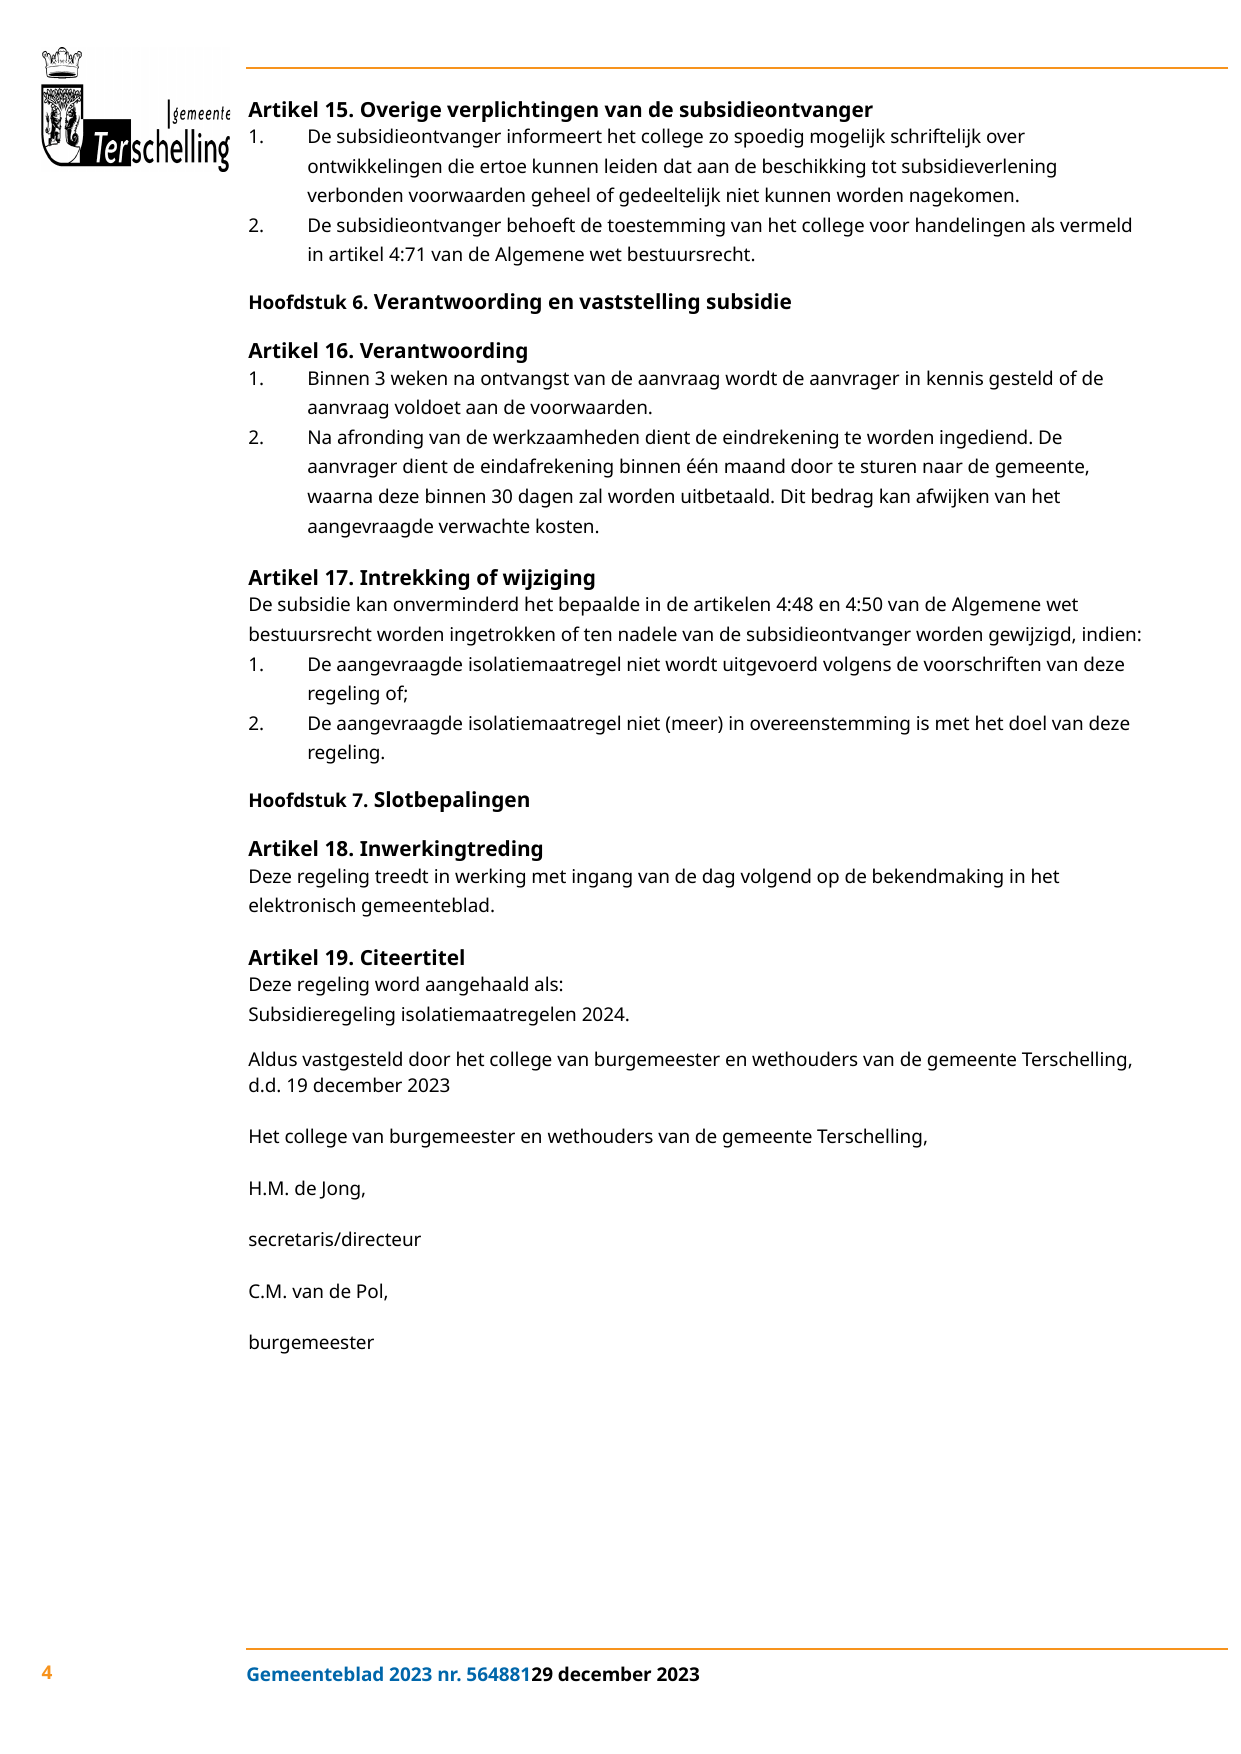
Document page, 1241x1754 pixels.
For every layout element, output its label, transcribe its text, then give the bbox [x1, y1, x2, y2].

text burgemeester [248, 1329, 1152, 1355]
text Deze regeling word aangehaald als: [248, 971, 1152, 997]
text Artikel 17. Intrekking of wijziging [248, 563, 1152, 592]
text Artikel 19. Citeertitel [248, 943, 1152, 971]
list De aangevraagde isolatiemaatregel niet (meer) in overeenstemming is met het doel van deze regeling. [248, 710, 1152, 765]
text Het college van burgemeester en wethouders van de gemeente Terschelling, [248, 1124, 1152, 1149]
text De subsidie kan onverminderd het bepaalde in de artikelen 4:48 en 4:50 van de Algemene wet bestuursrecht worden ingetrokken of ten nadele van de subsidieontvanger worden gewijzigd, indien: [248, 592, 1152, 647]
text Deze regeling treedt in werking met ingang van de dag volgend op de bekendmaking in het elektronisch gemeenteblad. [248, 863, 1152, 918]
text Artikel 18. Inwerkingtreding [248, 834, 1152, 863]
list De aangevraagde isolatiemaatregel niet wordt uitgevoerd volgens de voorschriften van deze regeling of; [248, 651, 1152, 706]
text Hoofdstuk 6. Verantwoording en vaststelling subsidie [248, 287, 1152, 316]
list De subsidieontvanger behoeft de toestemming van het college voor handelingen als vermeld in artikel 4:71 van de Algemene wet bestuursrecht. [248, 212, 1152, 267]
list De subsidieontvanger informeert het college zo spoedig mogelijk schriftelijk over ontwikkelingen die ertoe kunnen leiden dat aan de beschikking tot subsidieverlening verbonden voorwaarden geheel of gedeeltelijk niet kunnen worden nagekomen. [248, 123, 1152, 208]
text Aldus vastgesteld door het college van burgemeester en wethouders van de gemeente Terschelling, d.d. 19 december 2023 [248, 1047, 1152, 1098]
list Na afronding van de werkzaamheden dient de eindrekening te worden ingediend. De aanvrager dient de eindafrekening binnen één maand door te sturen naar de gemeente, waarna deze binnen 30 dagen zal worden uitbetaald. Dit bedrag kan afwijken van het aangevraagde verwachte kosten. [248, 424, 1152, 538]
text Hoofdstuk 7. Slotbepalingen [248, 785, 1152, 814]
list Binnen 3 weken na ontvangst van de aanvraag wordt de aanvrager in kennis gesteld of de aanvraag voldoet aan de voorwaarden. [248, 365, 1152, 420]
text Artikel 15. Overige verplichtingen van de subsidieontvanger [248, 95, 1152, 123]
picture [41, 47, 231, 172]
text secretaris/directeur [248, 1227, 1152, 1252]
text Artikel 16. Verantwoording [248, 336, 1152, 365]
text H.M. de Jong, [248, 1175, 1152, 1201]
text C.M. van de Pol, [248, 1278, 1152, 1304]
text Subsidieregeling isolatiemaatregelen 2024. [248, 1001, 1152, 1027]
